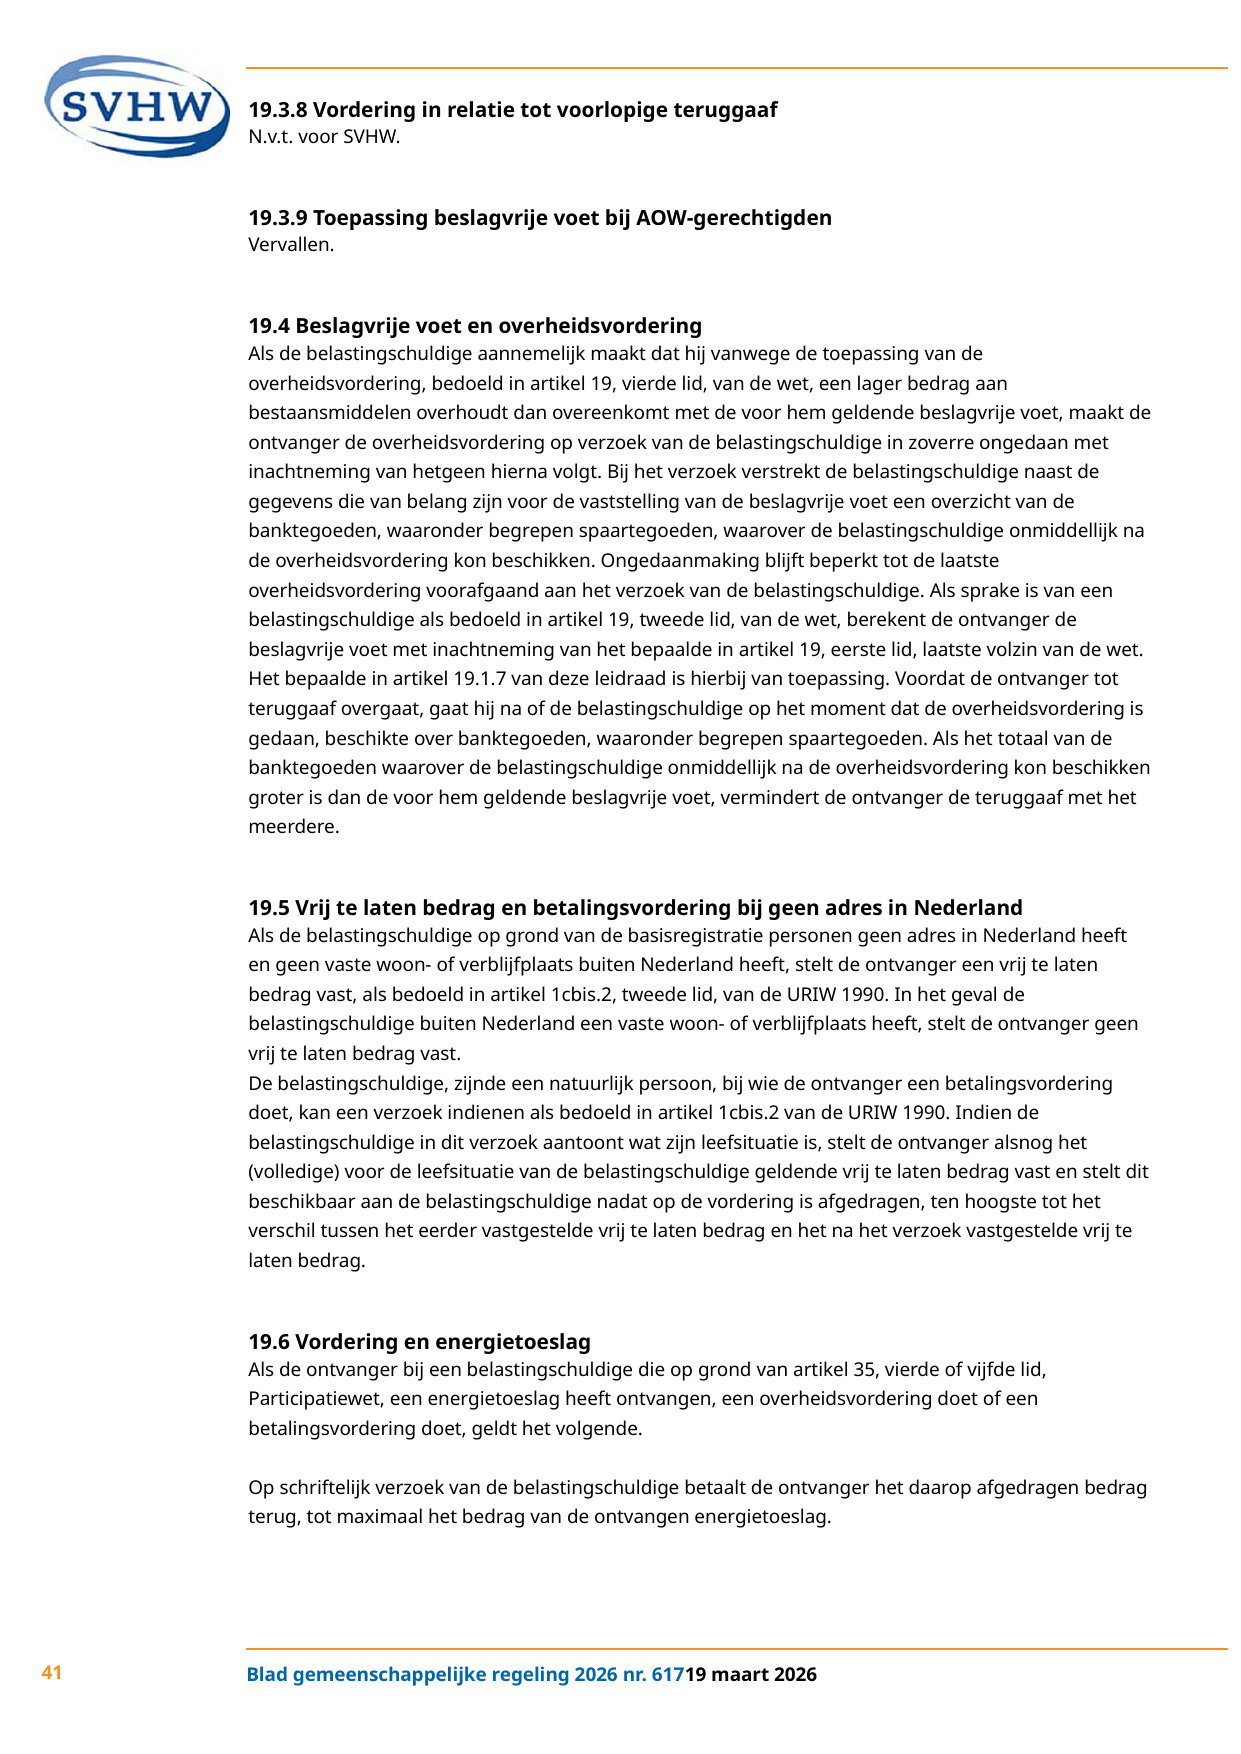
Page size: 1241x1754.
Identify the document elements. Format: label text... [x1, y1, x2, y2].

text N.v.t. voor SVHW. [248, 123, 1152, 149]
text 19.4 Beslagvrije voet en overheidsvordering [248, 312, 1152, 340]
text Als de ontvanger bij een belastingschuldige die op grond van artikel 35, vierde of vijfde lid, Participatiewet, een energietoeslag heeft ontvangen, een overheidsvordering doet of een betalingsvordering doet, geldt het volgende. [248, 1356, 1152, 1441]
text 19.6 Vordering en energietoeslag [248, 1327, 1152, 1356]
text De belastingschuldige, zijnde een natuurlijk persoon, bij wie de ontvanger een betalingsvordering doet, kan een verzoek indienen als bedoeld in artikel 1cbis.2 van de URIW 1990. Indien de belastingschuldige in dit verzoek aantoont wat zijn leefsituatie is, stelt de ontvanger alsnog het (volledige) voor de leefsituatie van de belastingschuldige geldende vrij te laten bedrag vast en stelt dit beschikbaar aan de belastingschuldige nadat op de vordering is afgedragen, ten hoogste tot het verschil tussen het eerder vastgestelde vrij te laten bedrag en het na het verzoek vastgestelde vrij te laten bedrag. [248, 1070, 1152, 1273]
text 19.5 Vrij te laten bedrag en betalingsvordering bij geen adres in Nederland [248, 893, 1152, 922]
text Vervallen. [248, 232, 1152, 257]
text Op schriftelijk verzoek van de belastingschuldige betaalt de ontvanger het daarop afgedragen bedrag terug, tot maximaal het bedrag van de ontvangen energietoeslag. [248, 1474, 1152, 1529]
text Als de belastingschuldige op grond van de basisregistratie personen geen adres in Nederland heeft en geen vaste woon- of verblijfplaats buiten Nederland heeft, stelt de ontvanger een vrij te laten bedrag vast, als bedoeld in artikel 1cbis.2, tweede lid, van de URIW 1990. In het geval de belastingschuldige buiten Nederland een vaste woon- of verblijfplaats heeft, stelt de ontvanger geen vrij te laten bedrag vast. [248, 922, 1152, 1066]
text Als de belastingschuldige aannemelijk maakt dat hij vanwege de toepassing van de overheidsvordering, bedoeld in artikel 19, vierde lid, van de wet, een lager bedrag aan bestaansmiddelen overhoudt dan overeenkomt met de voor hem geldende beslagvrije voet, maakt de ontvanger de overheidsvordering op verzoek van de belastingschuldige in zoverre ongedaan met inachtneming van hetgeen hierna volgt. Bij het verzoek verstrekt de belastingschuldige naast de gegevens die van belang zijn voor de vaststelling van de beslagvrije voet een overzicht van de banktegoeden, waaronder begrepen spaartegoeden, waarover de belastingschuldige onmiddellijk na de overheidsvordering kon beschikken. Ongedaanmaking blijft beperkt tot de laatste overheidsvordering voorafgaand aan het verzoek van de belastingschuldige. Als sprake is van een belastingschuldige als bedoeld in artikel 19, tweede lid, van de wet, berekent de ontvanger de beslagvrije voet met inachtneming van het bepaalde in artikel 19, eerste lid, laatste volzin van de wet. Het bepaalde in artikel 19.1.7 van deze leidraad is hierbij van toepassing. Voordat de ontvanger tot teruggaaf overgaat, gaat hij na of de belastingschuldige op het moment dat de overheidsvordering is gedaan, beschikte over banktegoeden, waaronder begrepen spaartegoeden. Als het totaal van de banktegoeden waarover de belastingschuldige onmiddellijk na de overheidsvordering kon beschikken groter is dan de voor hem geldende beslagvrije voet, vermindert de ontvanger de teruggaaf met het meerdere. [248, 340, 1152, 839]
picture [41, 47, 231, 172]
text 19.3.9 Toepassing beslagvrije voet bij AOW-gerechtigden [248, 203, 1152, 232]
text 19.3.8 Vordering in relatie tot voorlopige teruggaaf [248, 95, 1152, 123]
